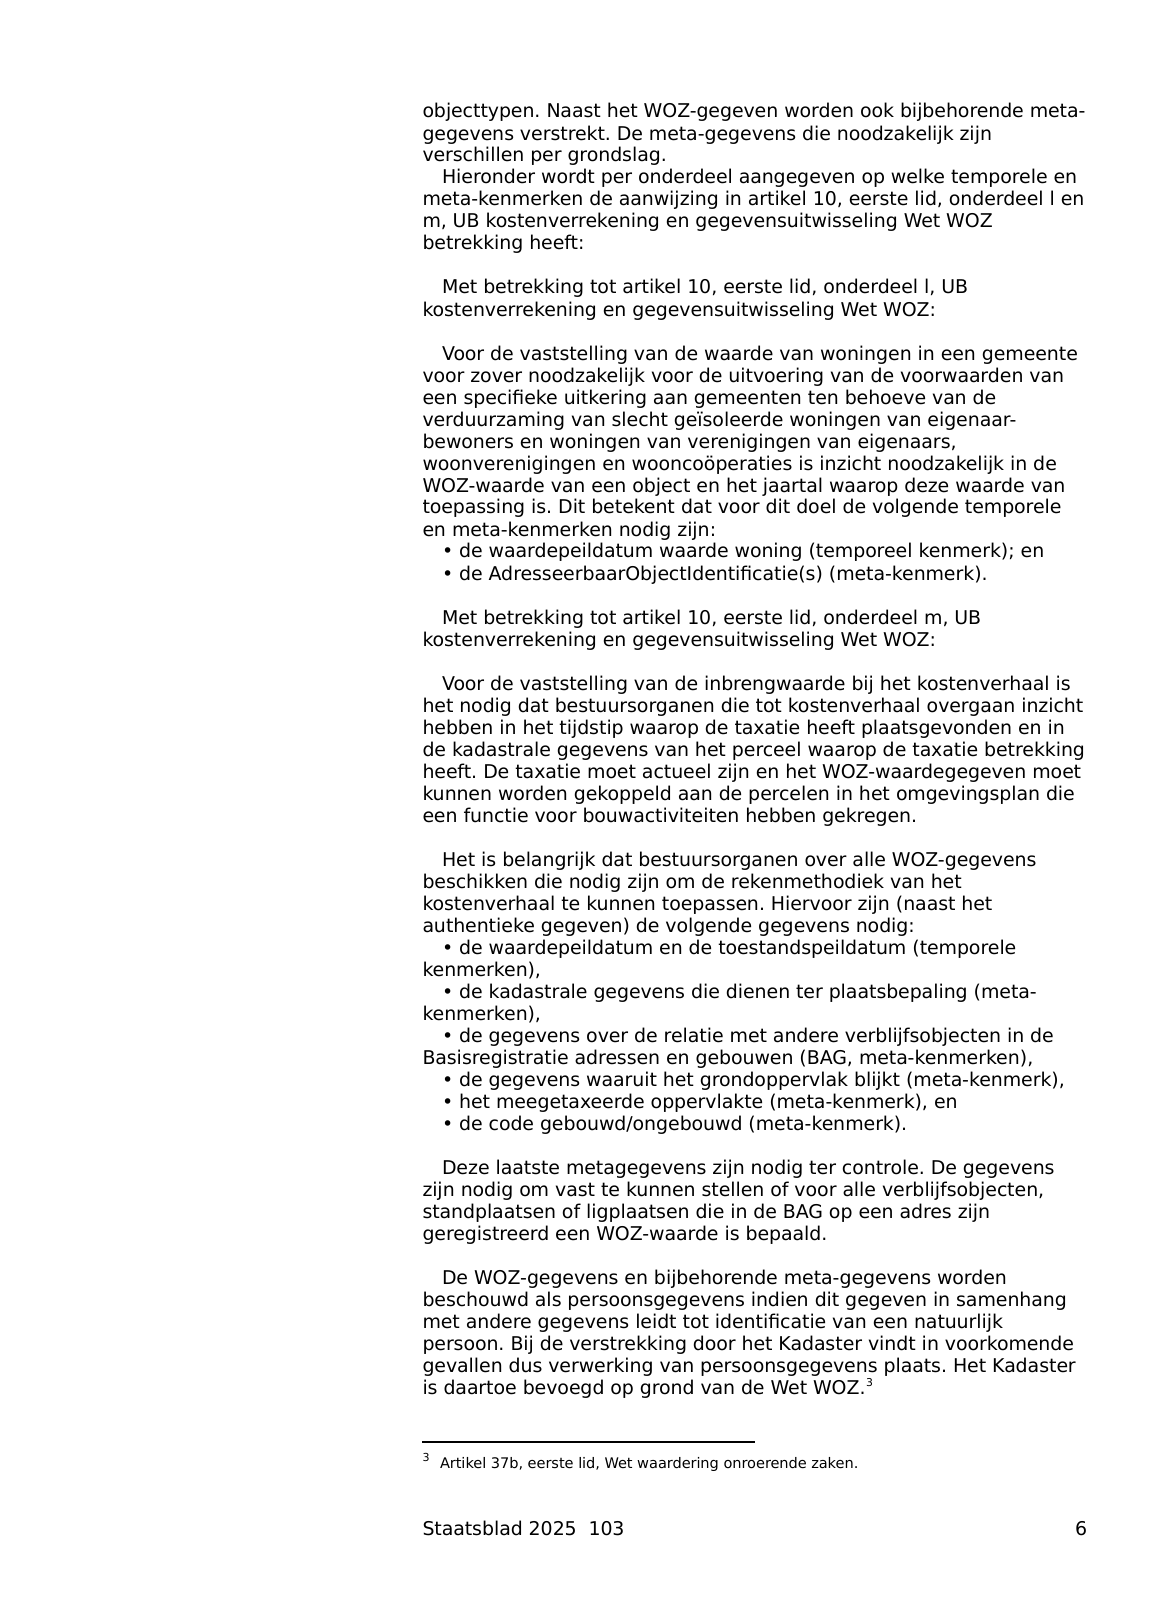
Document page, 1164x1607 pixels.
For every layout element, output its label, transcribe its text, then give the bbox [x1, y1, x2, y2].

text Met betrekking tot artikel 10, eerste lid, onderdeel l, UB kostenverrekening en gegevensuitwisseling Wet WOZ: [422, 276, 1087, 320]
text • de kadastrale gegevens die dienen ter plaatsbepaling (meta-kenmerken), [422, 981, 1087, 1024]
text Voor de vaststelling van de inbrengwaarde bij het kostenverhaal is het nodig dat bestuursorganen die tot kostenverhaal overgaan inzicht hebben in het tijdstip waarop de taxatie heeft plaatsgevonden en in de kadastrale gegevens van het perceel waarop de taxatie betrekking heeft. De taxatie moet actueel zijn en het WOZ-waardegegeven moet kunnen worden gekoppeld aan de percelen in het omgevingsplan die een functie voor bouwactiviteiten hebben gekregen. [422, 673, 1087, 827]
text • de waardepeildatum waarde woning (temporeel kenmerk); en [422, 540, 1087, 562]
text • de gegevens waaruit het grondoppervlak blijkt (meta-kenmerk), [422, 1068, 1087, 1091]
text • de waardepeildatum en de toestandspeildatum (temporele kenmerken), [422, 937, 1087, 981]
text Met betrekking tot artikel 10, eerste lid, onderdeel m, UB kostenverrekening en gegevensuitwisseling Wet WOZ: [422, 607, 1087, 651]
text • de gegevens over de relatie met andere verblijfsobjecten in de Basisregistratie adressen en gebouwen (BAG, meta-kenmerken), [422, 1024, 1087, 1068]
text Deze laatste metagegevens zijn nodig ter controle. De gegevens zijn nodig om vast te kunnen stellen of voor alle verblijfsobjecten, standplaatsen of ligplaatsen die in de BAG op een adres zijn geregistreerd een WOZ-waarde is bepaald. [422, 1157, 1087, 1244]
text objecttypen. Naast het WOZ-gegeven worden ook bijbehorende meta-gegevens verstrekt. De meta-gegevens die noodzakelijk zijn verschillen per grondslag. [422, 100, 1087, 166]
text Het is belangrijk dat bestuursorganen over alle WOZ-gegevens beschikken die nodig zijn om de rekenmethodiek van het kostenverhaal te kunnen toepassen. Hiervoor zijn (naast het authentieke gegeven) de volgende gegevens nodig: [422, 849, 1087, 937]
text • het meegetaxeerde oppervlakte (meta-kenmerk), en [422, 1091, 1087, 1112]
text Artikel 37b, eerste lid, Wet waardering onroerende zaken. [422, 1451, 1087, 1473]
text De WOZ-gegevens en bijbehorende meta-gegevens worden beschouwd als persoonsgegevens indien dit gegeven in samenhang met andere gegevens leidt tot identificatie van een natuurlijk persoon. Bij de verstrekking door het Kadaster vindt in voorkomende gevallen dus verwerking van persoonsgegevens plaats. Het Kadaster is daartoe bevoegd op grond van de Wet WOZ. [422, 1267, 1087, 1399]
text • de code gebouwd/ongebouwd (meta-kenmerk). [422, 1112, 1087, 1134]
text Voor de vaststelling van de waarde van woningen in een gemeente voor zover noodzakelijk voor de uitvoering van de voorwaarden van een specifieke uitkering aan gemeenten ten behoeve van de verduurzaming van slecht geïsoleerde woningen van eigenaar-bewoners en woningen van verenigingen van eigenaars, woonverenigingen en wooncoöperaties is inzicht noodzakelijk in de WOZ-waarde van een object en het jaartal waarop deze waarde van toepassing is. Dit betekent dat voor dit doel de volgende temporele en meta-kenmerken nodig zijn: [422, 343, 1087, 540]
text Hieronder wordt per onderdeel aangegeven op welke temporele en meta-kenmerken de aanwijzing in artikel 10, eerste lid, onderdeel l en m, UB kostenverrekening en gegevensuitwisseling Wet WOZ betrekking heeft: [422, 166, 1087, 254]
text • de AdresseerbaarObjectIdentificatie(s) (meta-kenmerk). [422, 562, 1087, 584]
